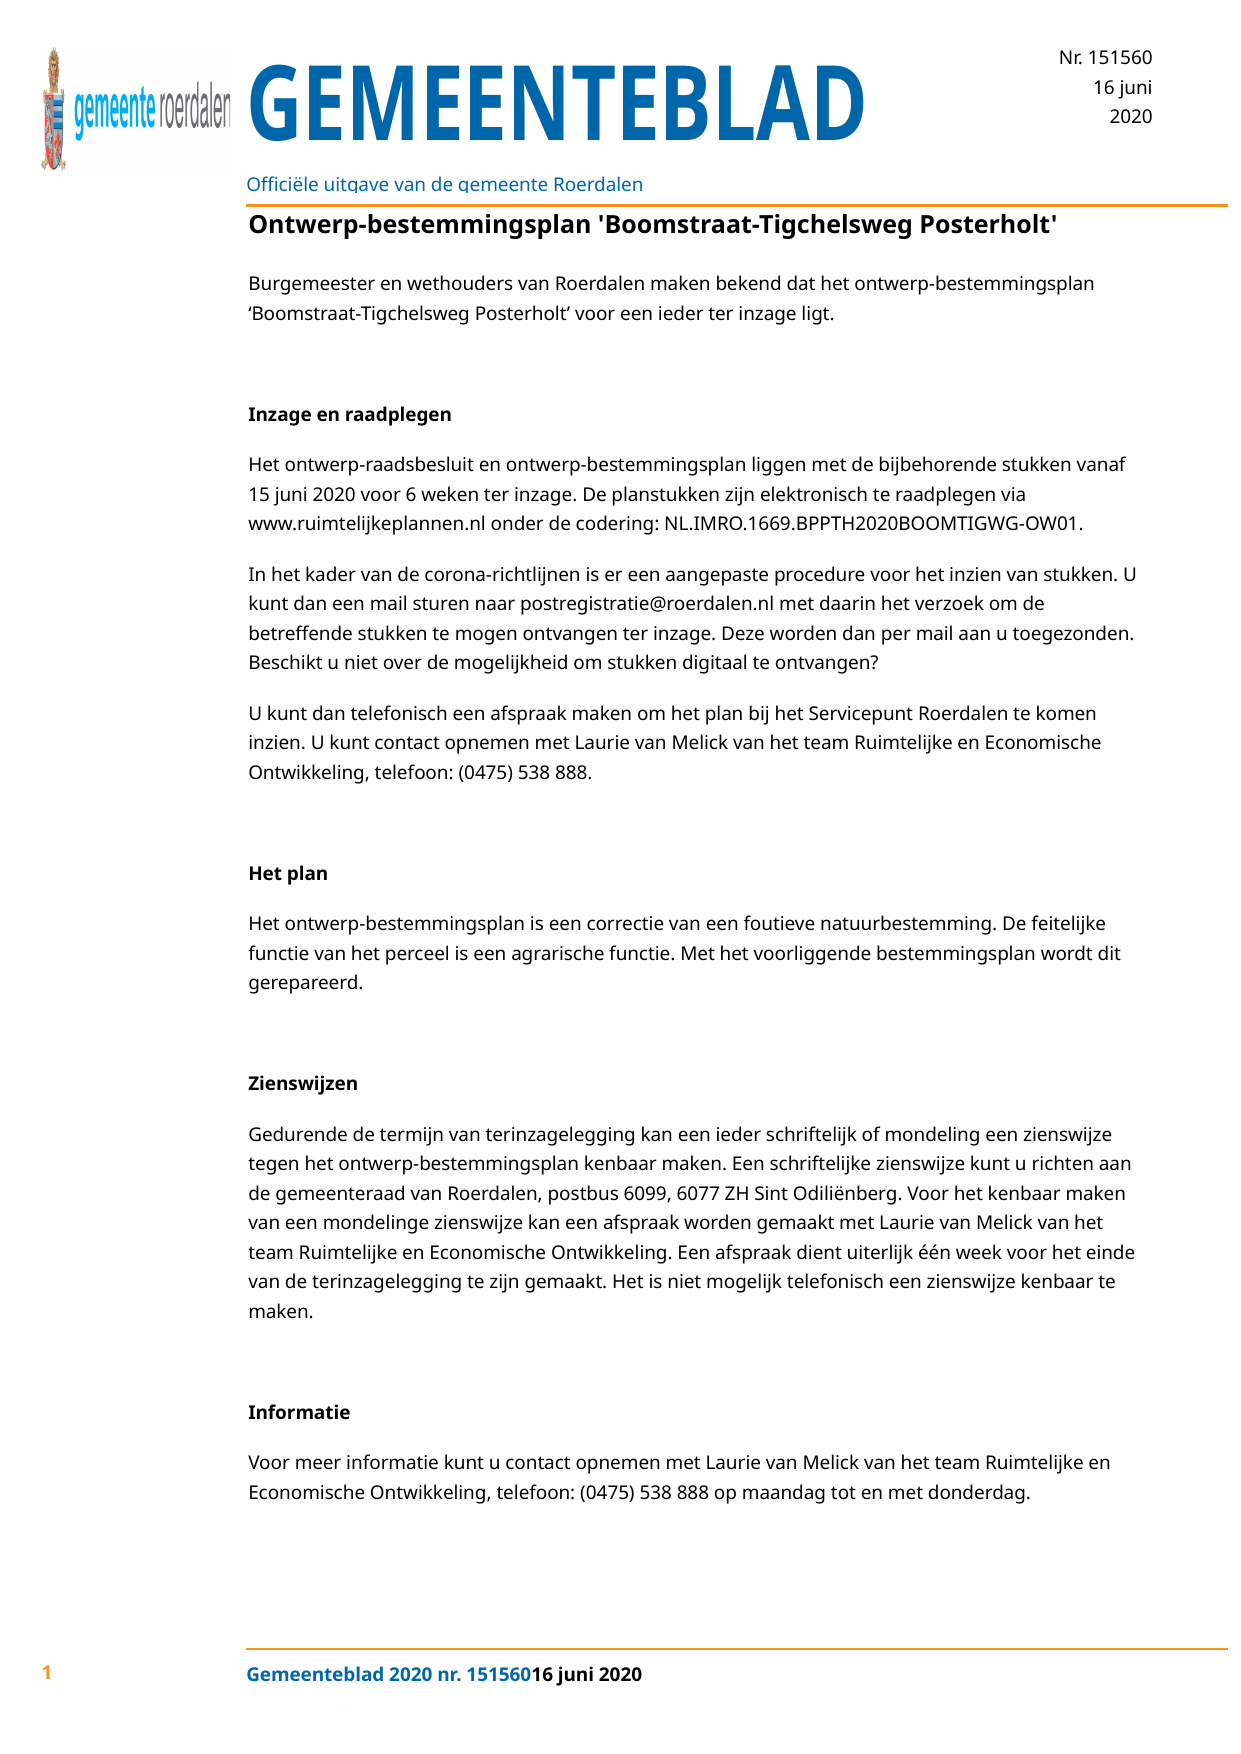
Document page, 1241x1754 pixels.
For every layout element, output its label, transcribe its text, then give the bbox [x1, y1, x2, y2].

text Informatie [248, 1399, 1152, 1425]
text Gedurende de termijn van terinzagelegging kan een ieder schriftelijk of mondeling een zienswijze tegen het ontwerp-bestemmingsplan kenbaar maken. Een schriftelijke zienswijze kunt u richten aan de gemeenteraad van Roerdalen, postbus 6099, 6077 ZH Sint Odiliënberg. Voor het kenbaar maken van een mondelinge zienswijze kan een afspraak worden gemaakt met Laurie van Melick van het team Ruimtelijke en Economische Ontwikkeling. Een afspraak dient uiterlijk één week voor het einde van de terinzagelegging te zijn gemaakt. Het is niet mogelijk telefonisch een zienswijze kenbaar te maken. [248, 1121, 1152, 1324]
text U kunt dan telefonisch een afspraak maken om het plan bij het Servicepunt Roerdalen te komen inzien. U kunt contact opnemen met Laurie van Melick van het team Ruimtelijke en Economische Ontwikkeling, telefoon: (0475) 538 888. [248, 700, 1152, 785]
text Het ontwerp-bestemmingsplan is een correctie van een foutieve natuurbestemming. De feitelijke functie van het perceel is een agrarische functie. Met het voorliggende bestemmingsplan wordt dit gerepareerd. [248, 910, 1152, 995]
text Zienswijzen [248, 1070, 1152, 1096]
text Het plan [248, 860, 1152, 886]
text Ontwerp-bestemmingsplan 'Boomstraat-Tigchelsweg Posterholt' [248, 207, 1152, 241]
text Voor meer informatie kunt u contact opnemen met Laurie van Melick van het team Ruimtelijke en Economische Ontwikkeling, telefoon: (0475) 538 888 op maandag tot en met donderdag. [248, 1449, 1152, 1505]
text In het kader van de corona-richtlijnen is er een aangepaste procedure voor het inzien van stukken. U kunt dan een mail sturen naar postregistratie@roerdalen.nl met daarin het verzoek om de betreffende stukken te mogen ontvangen ter inzage. Deze worden dan per mail aan u toegezonden. Beschikt u niet over de mogelijkheid om stukken digitaal te ontvangen? [248, 561, 1152, 675]
picture [41, 47, 231, 172]
text Het ontwerp-raadsbesluit en ontwerp-bestemmingsplan liggen met de bijbehorende stukken vanaf 15 juni 2020 voor 6 weken ter inzage. De planstukken zijn elektronisch te raadplegen via www.ruimtelijkeplannen.nl onder de codering: NL.IMRO.1669.BPPTH2020BOOMTIGWG-OW01. [248, 451, 1152, 536]
text Inzage en raadplegen [248, 401, 1152, 426]
text Burgemeester en wethouders van Roerdalen maken bekend dat het ontwerp-bestemmingsplan ‘Boomstraat-Tigchelsweg Posterholt’ voor een ieder ter inzage ligt. [248, 270, 1152, 326]
